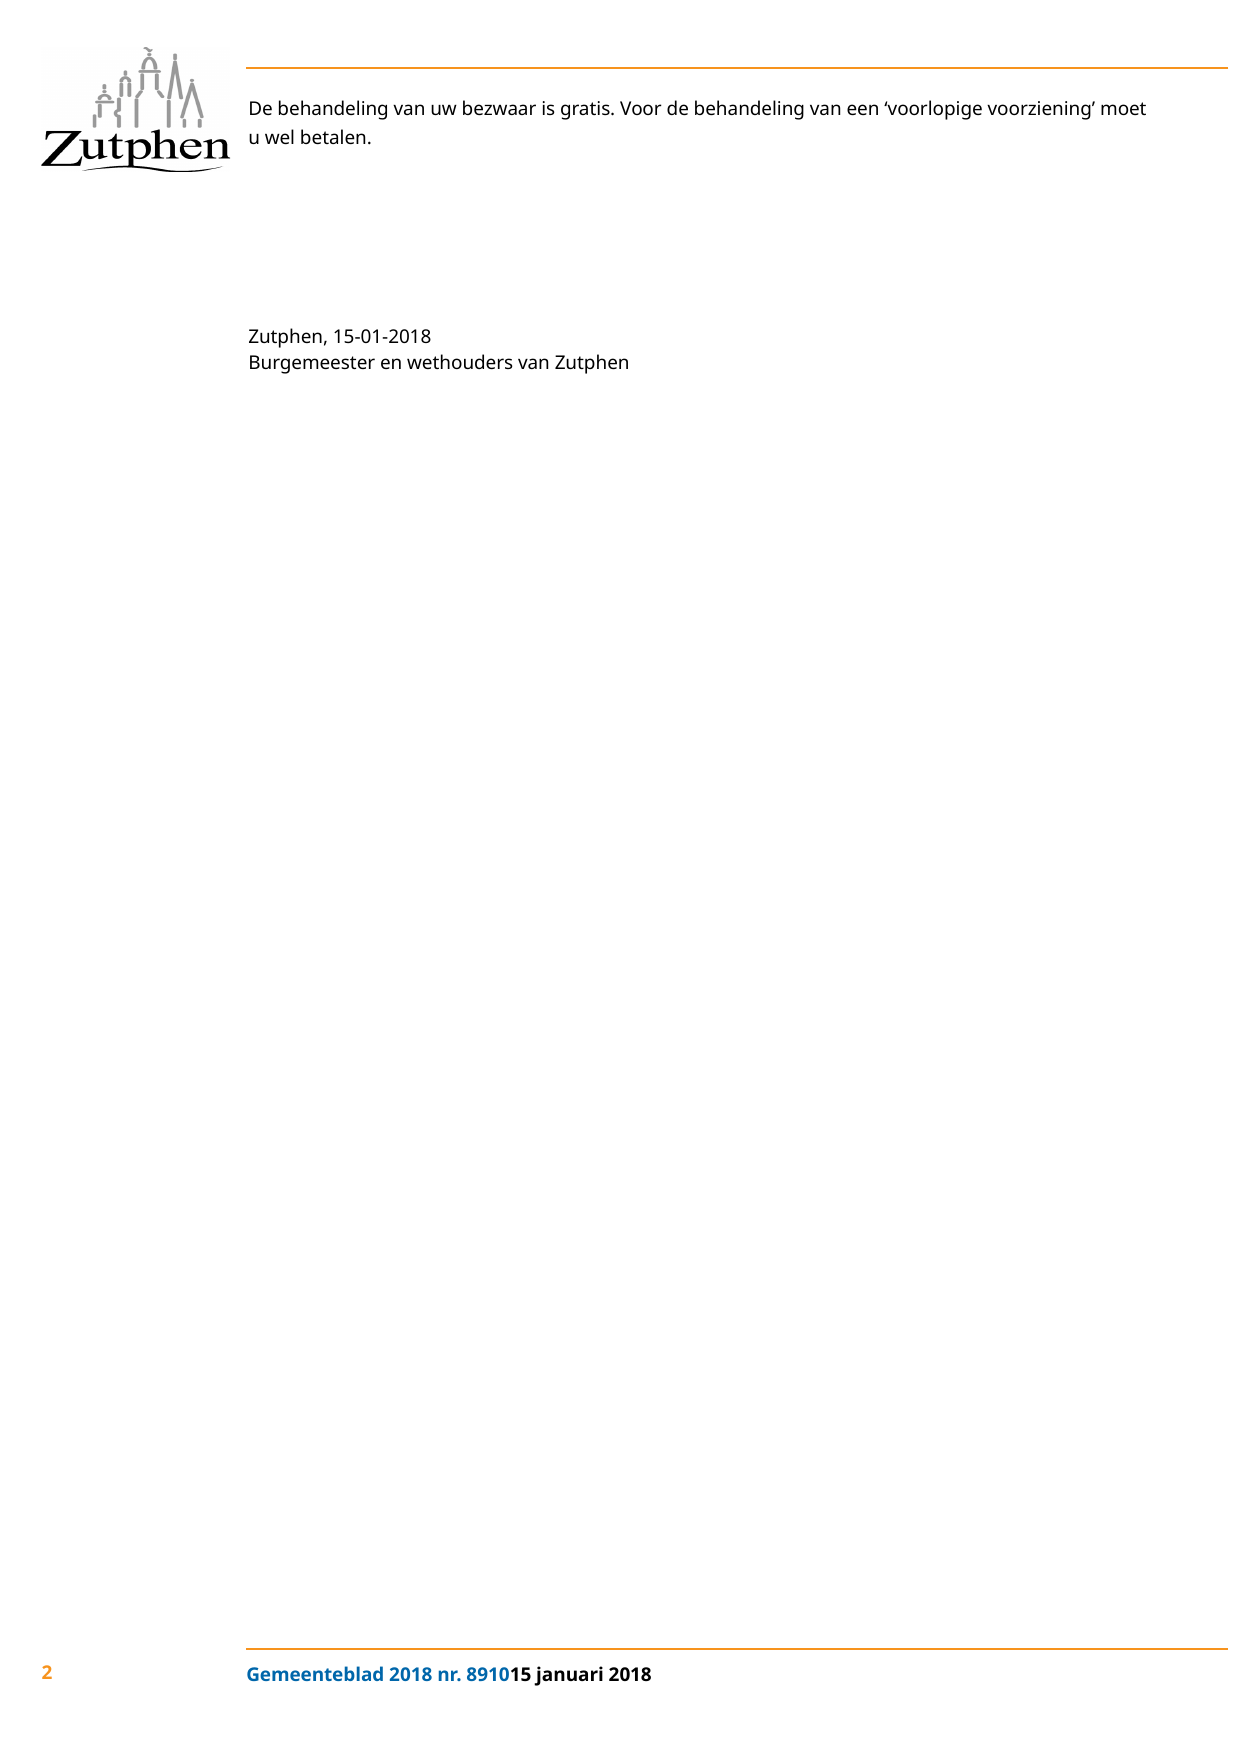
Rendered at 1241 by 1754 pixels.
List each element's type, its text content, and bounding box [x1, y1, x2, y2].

picture [41, 47, 231, 172]
text Zutphen, 15-01-2018 [248, 323, 1152, 349]
text Burgemeester en wethouders van Zutphen [248, 349, 1152, 375]
text De behandeling van uw bezwaar is gratis. Voor de behandeling van een ‘voorlopige voorziening’ moet u wel betalen. [248, 95, 1152, 150]
